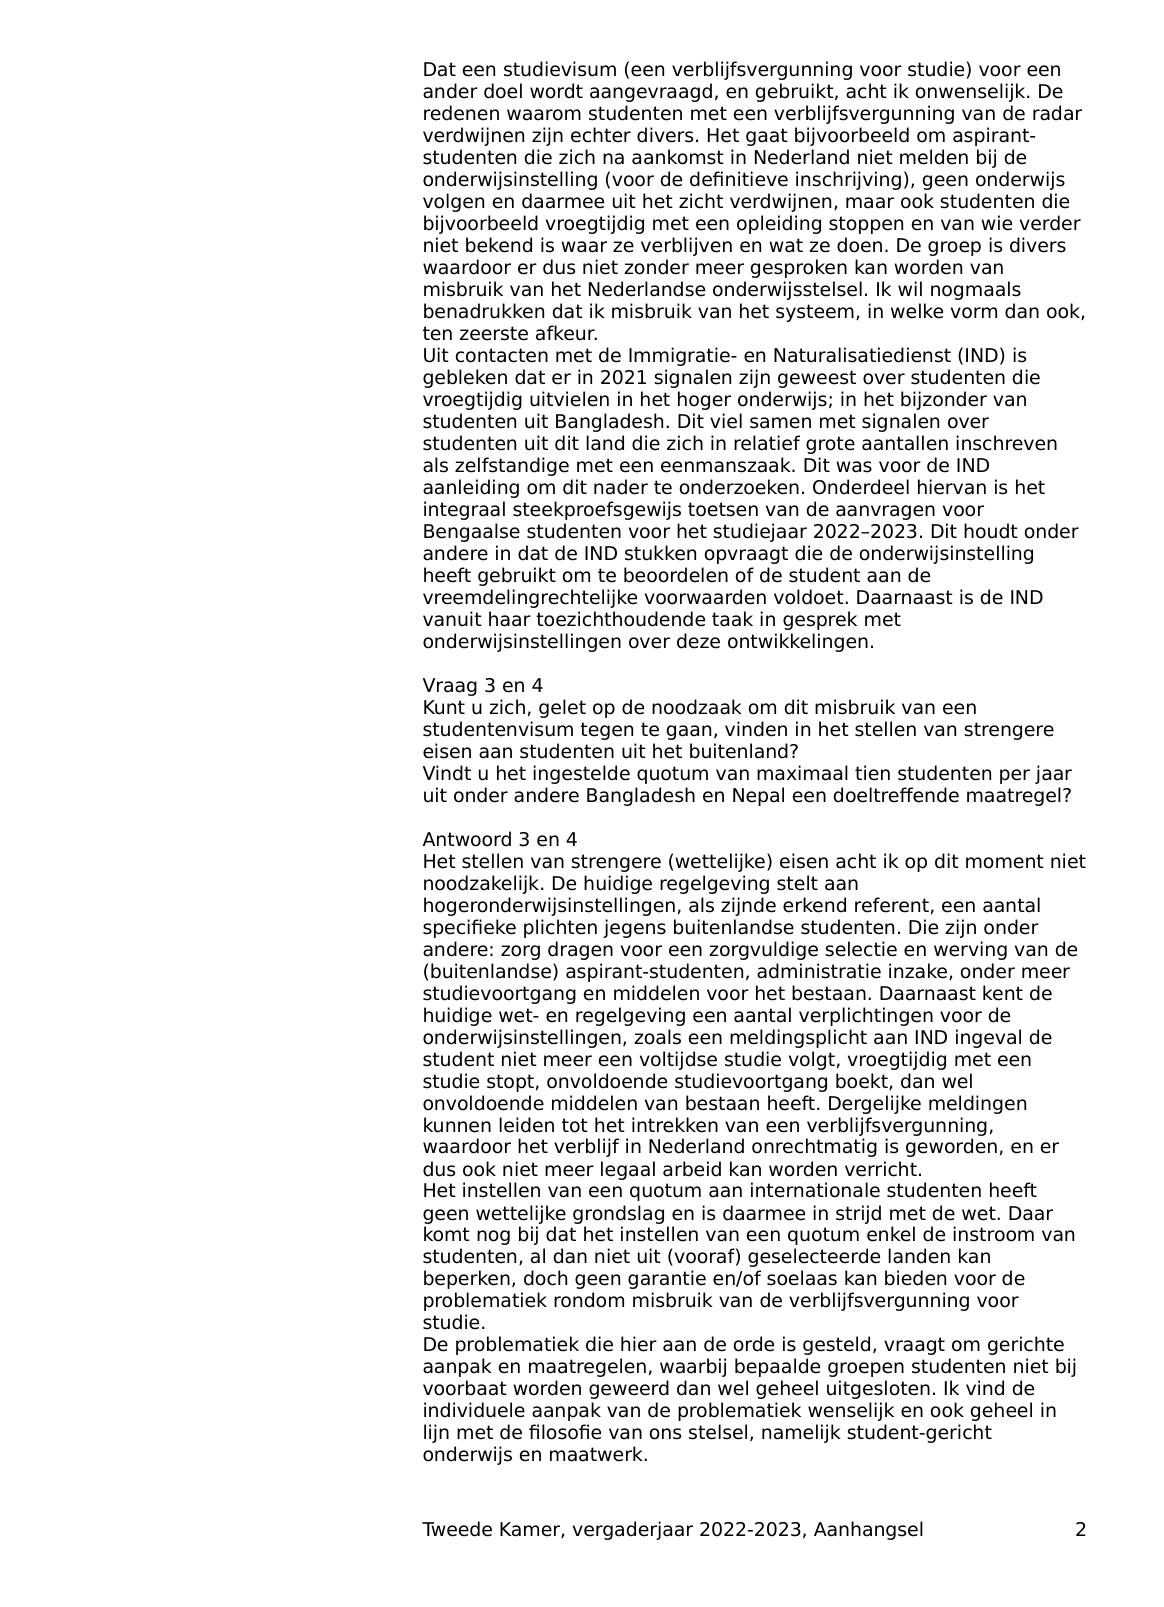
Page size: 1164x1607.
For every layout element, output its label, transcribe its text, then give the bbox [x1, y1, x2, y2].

text Dat een studievisum (een verblijfsvergunning voor studie) voor een ander doel wordt aangevraagd, en gebruikt, acht ik onwenselijk. De redenen waarom studenten met een verblijfsvergunning van de radar verdwijnen zijn echter divers. Het gaat bijvoorbeeld om aspirant-studenten die zich na aankomst in Nederland niet melden bij de onderwijsinstelling (voor de definitieve inschrijving), geen onderwijs volgen en daarmee uit het zicht verdwijnen, maar ook studenten die bijvoorbeeld vroegtijdig met een opleiding stoppen en van wie verder niet bekend is waar ze verblijven en wat ze doen. De groep is divers waardoor er dus niet zonder meer gesproken kan worden van misbruik van het Nederlandse onderwijsstelsel. Ik wil nogmaals benadrukken dat ik misbruik van het systeem, in welke vorm dan ook, ten zeerste afkeur. [422, 59, 1087, 345]
text Antwoord 3 en 4 [422, 829, 1087, 851]
text De problematiek die hier aan de orde is gesteld, vraagt om gerichte aanpak en maatregelen, waarbij bepaalde groepen studenten niet bij voorbaat worden geweerd dan wel geheel uitgesloten. Ik vind de individuele aanpak van de problematiek wenselijk en ook geheel in lijn met de filosofie van ons stelsel, namelijk student-gericht onderwijs en maatwerk. [422, 1334, 1087, 1466]
text Het stellen van strengere (wettelijke) eisen acht ik op dit moment niet noodzakelijk. De huidige regelgeving stelt aan hogeronderwijsinstellingen, als zijnde erkend referent, een aantal specifieke plichten jegens buitenlandse studenten. Die zijn onder andere: zorg dragen voor een zorgvuldige selectie en werving van de (buitenlandse) aspirant-studenten, administratie inzake, onder meer studievoortgang en middelen voor het bestaan. Daarnaast kent de huidige wet- en regelgeving een aantal verplichtingen voor de onderwijsinstellingen, zoals een meldingsplicht aan IND ingeval de student niet meer een voltijdse studie volgt, vroegtijdig met een studie stopt, onvoldoende studievoortgang boekt, dan wel onvoldoende middelen van bestaan heeft. Dergelijke meldingen kunnen leiden tot het intrekken van een verblijfsvergunning, waardoor het verblijf in Nederland onrechtmatig is geworden, en er dus ook niet meer legaal arbeid kan worden verricht. [422, 851, 1087, 1180]
text Het instellen van een quotum aan internationale studenten heeft geen wettelijke grondslag en is daarmee in strijd met de wet. Daar komt nog bij dat het instellen van een quotum enkel de instroom van studenten, al dan niet uit (vooraf) geselecteerde landen kan beperken, doch geen garantie en/of soelaas kan bieden voor de problematiek rondom misbruik van de verblijfsvergunning voor studie. [422, 1180, 1087, 1334]
text Kunt u zich, gelet op de noodzaak om dit misbruik van een studentenvisum tegen te gaan, vinden in het stellen van strengere eisen aan studenten uit het buitenland? [422, 697, 1087, 763]
text Uit contacten met de Immigratie- en Naturalisatiedienst (IND) is gebleken dat er in 2021 signalen zijn geweest over studenten die vroegtijdig uitvielen in het hoger onderwijs; in het bijzonder van studenten uit Bangladesh. Dit viel samen met signalen over studenten uit dit land die zich in relatief grote aantallen inschreven als zelfstandige met een eenmanszaak. Dit was voor de IND aanleiding om dit nader te onderzoeken. Onderdeel hiervan is het integraal steekproefsgewijs toetsen van de aanvragen voor Bengaalse studenten voor het studiejaar 2022–2023. Dit houdt onder andere in dat de IND stukken opvraagt die de onderwijsinstelling heeft gebruikt om te beoordelen of de student aan de vreemdelingrechtelijke voorwaarden voldoet. Daarnaast is de IND vanuit haar toezichthoudende taak in gesprek met onderwijsinstellingen over deze ontwikkelingen. [422, 345, 1087, 652]
text Vraag 3 en 4 [422, 675, 1087, 697]
text Vindt u het ingestelde quotum van maximaal tien studenten per jaar uit onder andere Bangladesh en Nepal een doeltreffende maatregel? [422, 763, 1087, 807]
